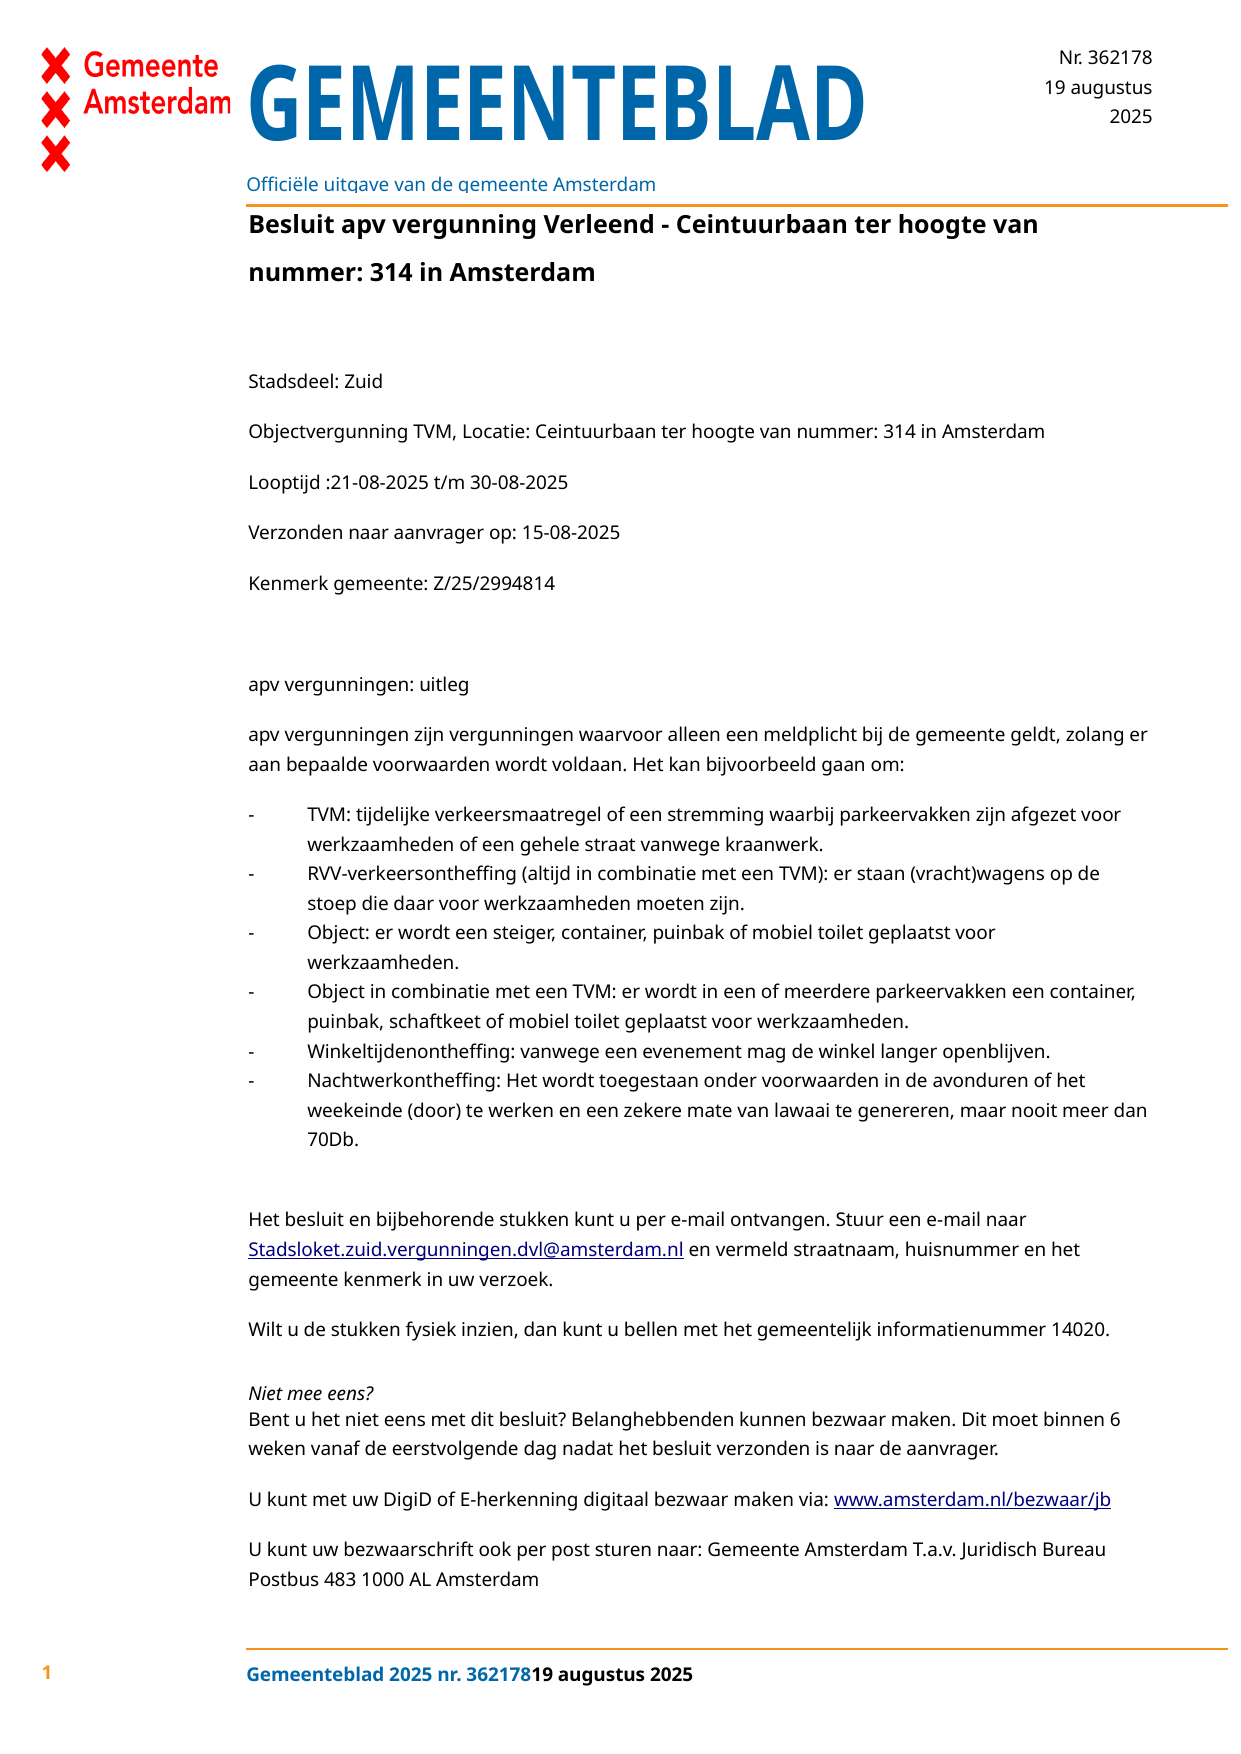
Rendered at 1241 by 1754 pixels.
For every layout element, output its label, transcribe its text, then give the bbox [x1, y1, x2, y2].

text Besluit apv vergunning Verleend - Ceintuurbaan ter hoogte van nummer: 314 in Amsterdam [248, 207, 1152, 288]
text U kunt uw bezwaarschrift ook per post sturen naar: Gemeente Amsterdam T.a.v. Juridisch Bureau Postbus 483 1000 AL Amsterdam [248, 1536, 1152, 1592]
text Wilt u de stukken fysiek inzien, dan kunt u bellen met het gemeentelijk informatienummer 14020. [248, 1316, 1152, 1342]
picture [41, 47, 231, 172]
list TVM: tijdelijke verkeersmaatregel of een stremming waarbij parkeervakken zijn afgezet voor werkzaamheden of een gehele straat vanwege kraanwerk. [248, 801, 1152, 857]
text Bent u het niet eens met dit besluit? Belanghebbenden kunnen bezwaar maken. Dit moet binnen 6 weken vanaf de eerstvolgende dag nadat het besluit verzonden is naar de aanvrager. [248, 1406, 1152, 1461]
list Object: er wordt een steiger, container, puinbak of mobiel toilet geplaatst voor werkzaamheden. [248, 919, 1152, 975]
list Winkeltijdenontheffing: vanwege een evenement mag de winkel langer openblijven. [248, 1038, 1152, 1064]
text Looptijd :21-08-2025 t/m 30-08-2025 [248, 469, 1152, 495]
text Objectvergunning TVM, Locatie: Ceintuurbaan ter hoogte van nummer: 314 in Amsterdam [248, 419, 1152, 444]
text Kenmerk gemeente: Z/25/2994814 [248, 570, 1152, 596]
list Object in combinatie met een TVM: er wordt in een of meerdere parkeervakken een container, puinbak, schaftkeet of mobiel toilet geplaatst voor werkzaamheden. [248, 979, 1152, 1034]
text Stadsdeel: Zuid [248, 368, 1152, 394]
list Nachtwerkontheffing: Het wordt toegestaan onder voorwaarden in de avonduren of het weekeinde (door) te werken en een zekere mate van lawaai te genereren, maar nooit meer dan 70Db. [248, 1067, 1152, 1152]
text Verzonden naar aanvrager op: 15-08-2025 [248, 519, 1152, 545]
text apv vergunningen zijn vergunningen waarvoor alleen een meldplicht bij de gemeente geldt, zolang er aan bepaalde voorwaarden wordt voldaan. Het kan bijvoorbeeld gaan om: [248, 721, 1152, 777]
text Het besluit en bijbehorende stukken kunt u per e-mail ontvangen. Stuur een e-mail naar Stadsloket.zuid.vergunningen.dvl@amsterdam.nl en vermeld straatnaam, huisnummer en het gemeente kenmerk in uw verzoek. [248, 1207, 1152, 1292]
text apv vergunningen: uitleg [248, 671, 1152, 697]
list RVV-verkeersontheffing (altijd in combinatie met een TVM): er staan (vracht)wagens op de stoep die daar voor werkzaamheden moeten zijn. [248, 860, 1152, 916]
text Niet mee eens? [248, 1380, 1152, 1406]
text U kunt met uw DigiD of E-herkenning digitaal bezwaar maken via: www.amsterdam.nl/bezwaar/jb [248, 1486, 1152, 1512]
